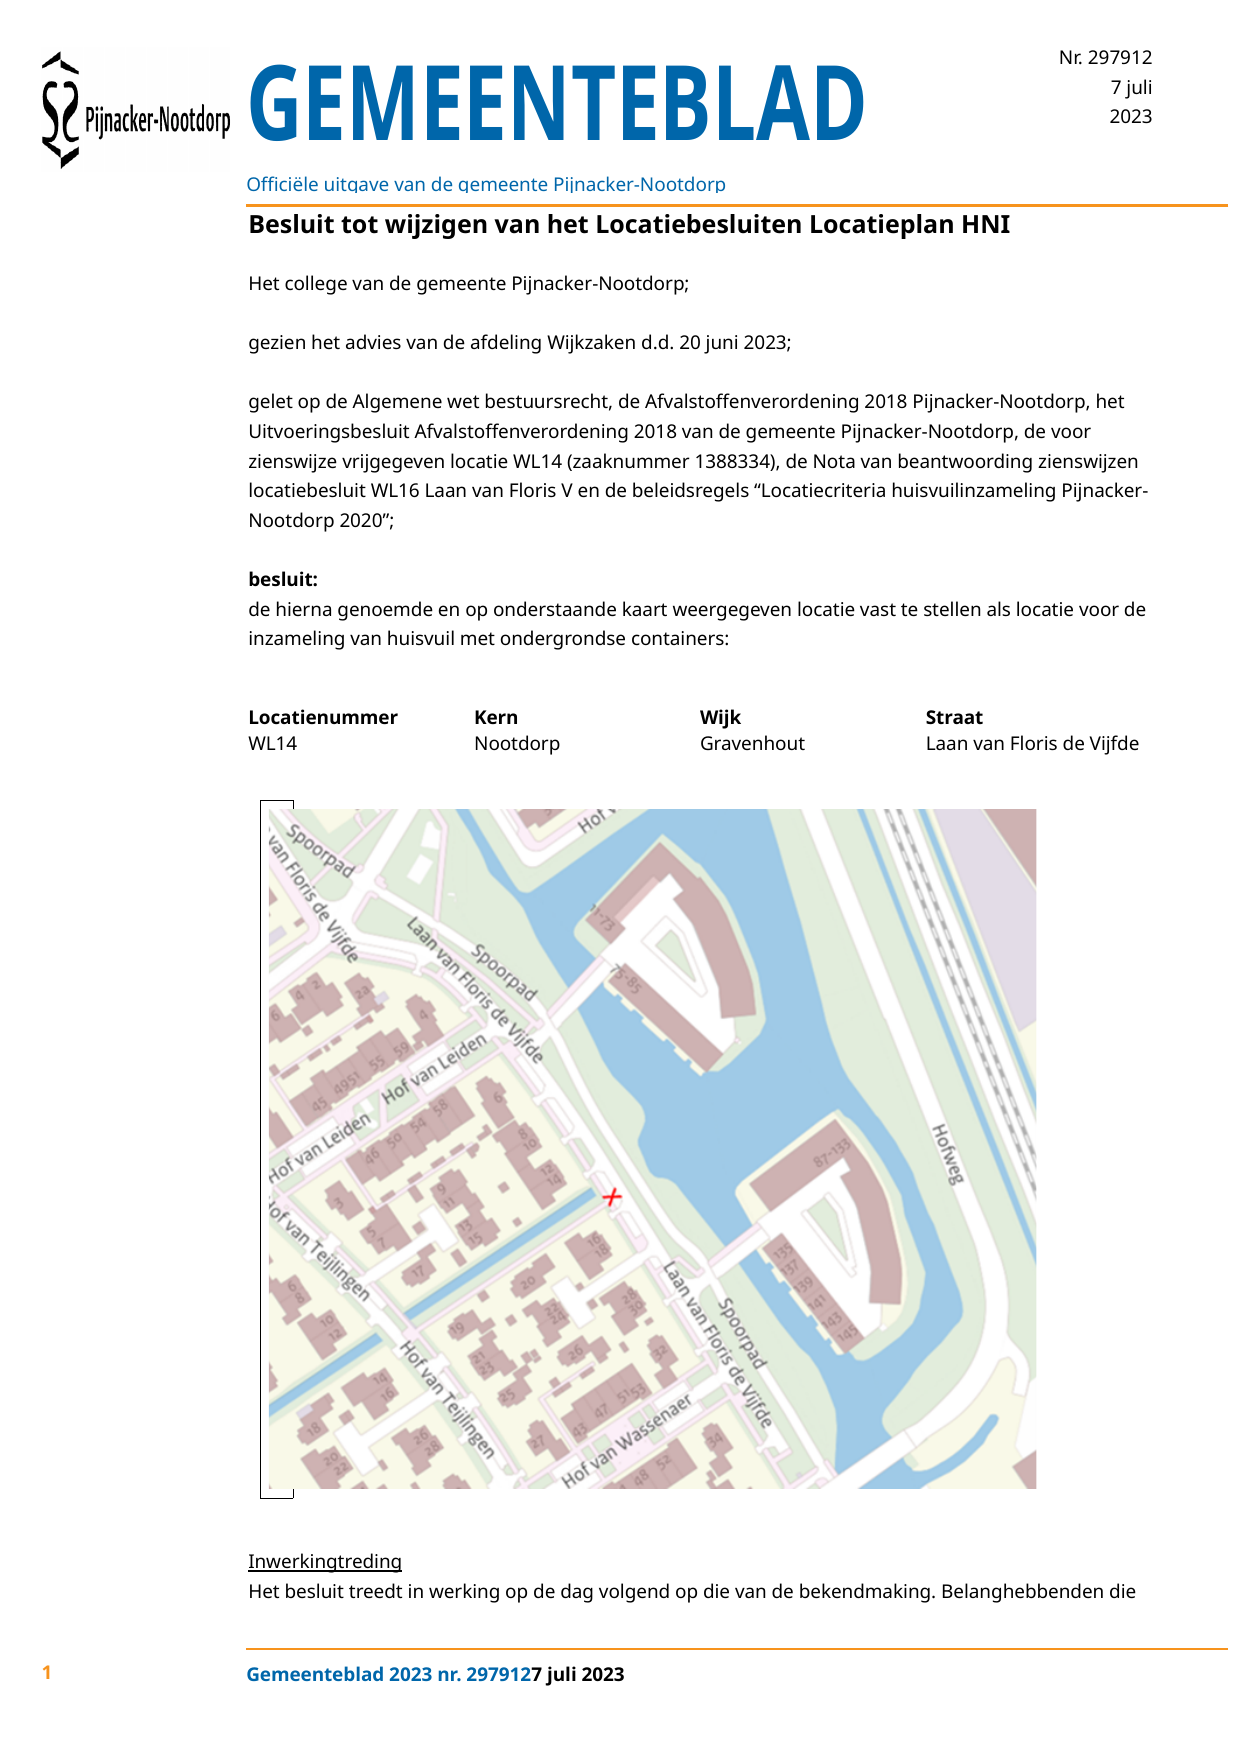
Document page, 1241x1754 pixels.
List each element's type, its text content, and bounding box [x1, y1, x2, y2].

table_header Kern [474, 704, 700, 730]
table_header Wijk [700, 704, 926, 730]
table_cell WL14 [248, 730, 474, 756]
text gelet op de Algemene wet bestuursrecht, de Afvalstoffenverordening 2018 Pijnacker-Nootdorp, het Uitvoeringsbesluit Afvalstoffenverordening 2018 van de gemeente Pijnacker-Nootdorp, de voor zienswijze vrijgegeven locatie WL14 (zaaknummer 1388334), de Nota van beantwoording zienswijzen locatiebesluit WL16 Laan van Floris V en de beleidsregels “Locatiecriteria huisvuilinzameling Pijnacker-Nootdorp 2020”; [248, 389, 1152, 533]
text Het college van de gemeente Pijnacker-Nootdorp; [248, 270, 1152, 296]
table_header Locatienummer [248, 704, 474, 730]
text Het besluit treedt in werking op de dag volgend op die van de bekendmaking. Belanghebbenden die [248, 1578, 1152, 1604]
text Besluit tot wijzigen van het Locatiebesluiten Locatieplan HNI [248, 207, 1152, 241]
text besluit: [248, 566, 1152, 592]
table_cell Nootdorp [474, 730, 700, 756]
text Inwerkingtreding [248, 1548, 1152, 1574]
table_cell Laan van Floris de Vijfde [926, 730, 1152, 756]
picture [41, 47, 231, 172]
table_cell Gravenhout [700, 730, 926, 756]
text gezien het advies van de afdeling Wijkzaken d.d. 20 juni 2023; [248, 329, 1152, 355]
text de hierna genoemde en op onderstaande kaart weergegeven locatie vast te stellen als locatie voor de inzameling van huisvuil met ondergrondse containers: [248, 596, 1152, 651]
picture [268, 809, 1037, 1489]
table_header Straat [926, 704, 1152, 730]
